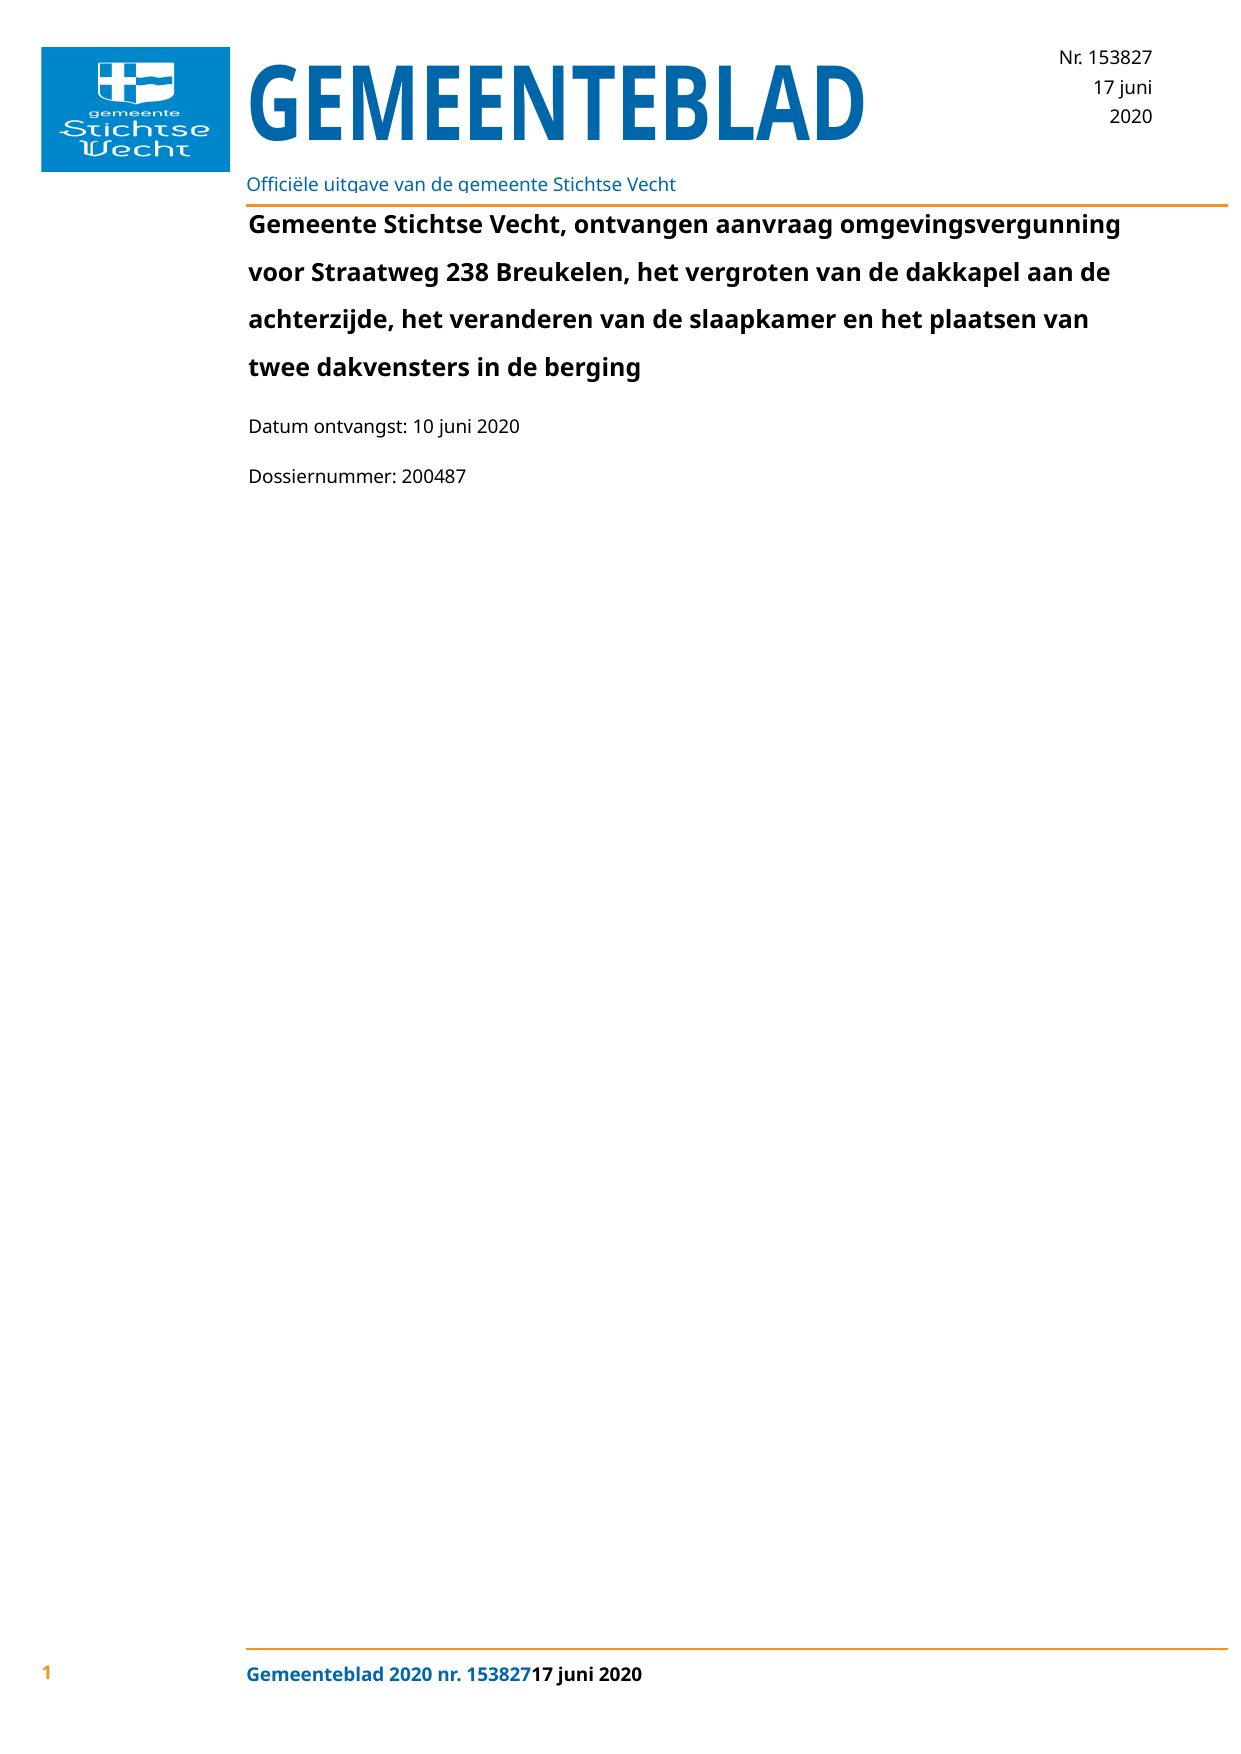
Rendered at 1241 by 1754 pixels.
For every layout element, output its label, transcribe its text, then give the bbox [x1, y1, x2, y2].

picture [137, 63, 174, 103]
picture [99, 63, 135, 101]
text Dossiernummer: 200487 [248, 463, 1152, 489]
text Datum ontvangst: 10 juni 2020 [248, 413, 1152, 439]
text Gemeente Stichtse Vecht, ontvangen aanvraag omgevingsvergunning voor Straatweg 238 Breukelen, het vergroten van de dakkapel aan de achterzijde, het veranderen van de slaapkamer en het plaatsen van twee dakvensters in de berging [248, 207, 1152, 384]
